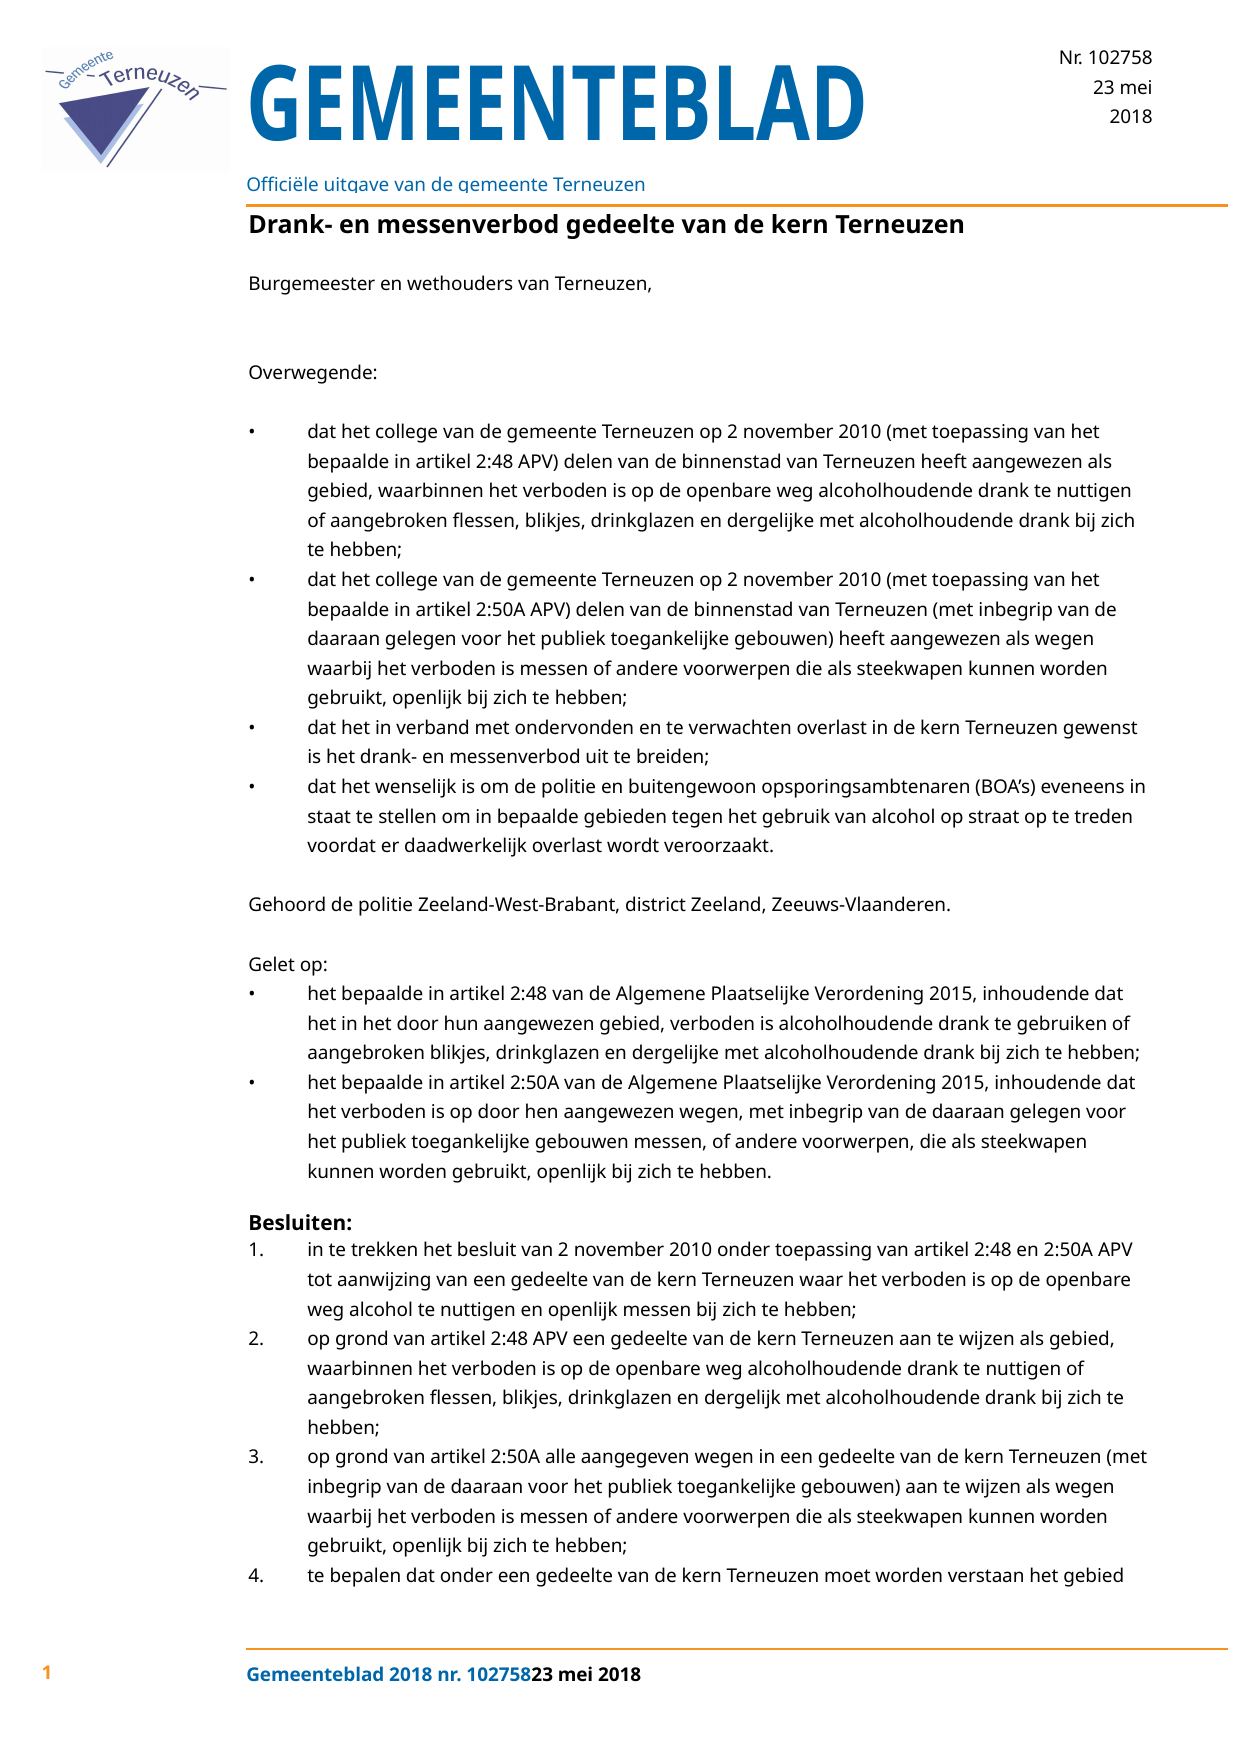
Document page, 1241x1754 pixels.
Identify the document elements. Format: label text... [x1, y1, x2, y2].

list dat het college van de gemeente Terneuzen op 2 november 2010 (met toepassing van het bepaalde in artikel 2:48 APV) delen van de binnenstad van Terneuzen heeft aangewezen als gebied, waarbinnen het verboden is op de openbare weg alcoholhoudende drank te nuttigen of aangebroken flessen, blikjes, drinkglazen en dergelijke met alcoholhoudende drank bij zich te hebben; [248, 418, 1152, 562]
list te bepalen dat onder een gedeelte van de kern Terneuzen moet worden verstaan het gebied [248, 1562, 1152, 1588]
text Drank- en messenverbod gedeelte van de kern Terneuzen [248, 207, 1152, 241]
list het bepaalde in artikel 2:48 van de Algemene Plaatselijke Verordening 2015, inhoudende dat het in het door hun aangewezen gebied, verboden is alcoholhoudende drank te gebruiken of aangebroken blikjes, drinkglazen en dergelijke met alcoholhoudende drank bij zich te hebben; [248, 980, 1152, 1065]
list in te trekken het besluit van 2 november 2010 onder toepassing van artikel 2:48 en 2:50A APV tot aanwijzing van een gedeelte van de kern Terneuzen waar het verboden is op de openbare weg alcohol te nuttigen en openlijk messen bij zich te hebben; [248, 1237, 1152, 1322]
list dat het in verband met ondervonden en te verwachten overlast in de kern Terneuzen gewenst is het drank- en messenverbod uit te breiden; [248, 714, 1152, 769]
text Gelet op: [248, 951, 1152, 976]
text Burgemeester en wethouders van Terneuzen, [248, 270, 1152, 296]
list op grond van artikel 2:48 APV een gedeelte van de kern Terneuzen aan te wijzen als gebied, waarbinnen het verboden is op de openbare weg alcoholhoudende drank te nuttigen of aangebroken flessen, blikjes, drinkglazen en dergelijk met alcoholhoudende drank bij zich te hebben; [248, 1325, 1152, 1440]
list op grond van artikel 2:50A alle aangegeven wegen in een gedeelte van de kern Terneuzen (met inbegrip van de daaraan voor het publiek toegankelijke gebouwen) aan te wijzen als wegen waarbij het verboden is messen of andere voorwerpen die als steekwapen kunnen worden gebruikt, openlijk bij zich te hebben; [248, 1444, 1152, 1558]
list dat het college van de gemeente Terneuzen op 2 november 2010 (met toepassing van het bepaalde in artikel 2:50A APV) delen van de binnenstad van Terneuzen (met inbegrip van de daaraan gelegen voor het publiek toegankelijke gebouwen) heeft aangewezen als wegen waarbij het verboden is messen of andere voorwerpen die als steekwapen kunnen worden gebruikt, openlijk bij zich te hebben; [248, 566, 1152, 710]
picture [41, 47, 231, 172]
list dat het wenselijk is om de politie en buitengewoon opsporingsambtenaren (BOA’s) eveneens in staat te stellen om in bepaalde gebieden tegen het gebruik van alcohol op straat op te treden voordat er daadwerkelijk overlast wordt veroorzaakt. [248, 773, 1152, 858]
text Besluiten: [248, 1208, 1152, 1237]
list het bepaalde in artikel 2:50A van de Algemene Plaatselijke Verordening 2015, inhoudende dat het verboden is op door hen aangewezen wegen, met inbegrip van de daaraan gelegen voor het publiek toegankelijke gebouwen messen, of andere voorwerpen, die als steekwapen kunnen worden gebruikt, openlijk bij zich te hebben. [248, 1069, 1152, 1183]
text Overwegende: [248, 359, 1152, 385]
text Gehoord de politie Zeeland-West-Brabant, district Zeeland, Zeeuws-Vlaanderen. [248, 892, 1152, 917]
